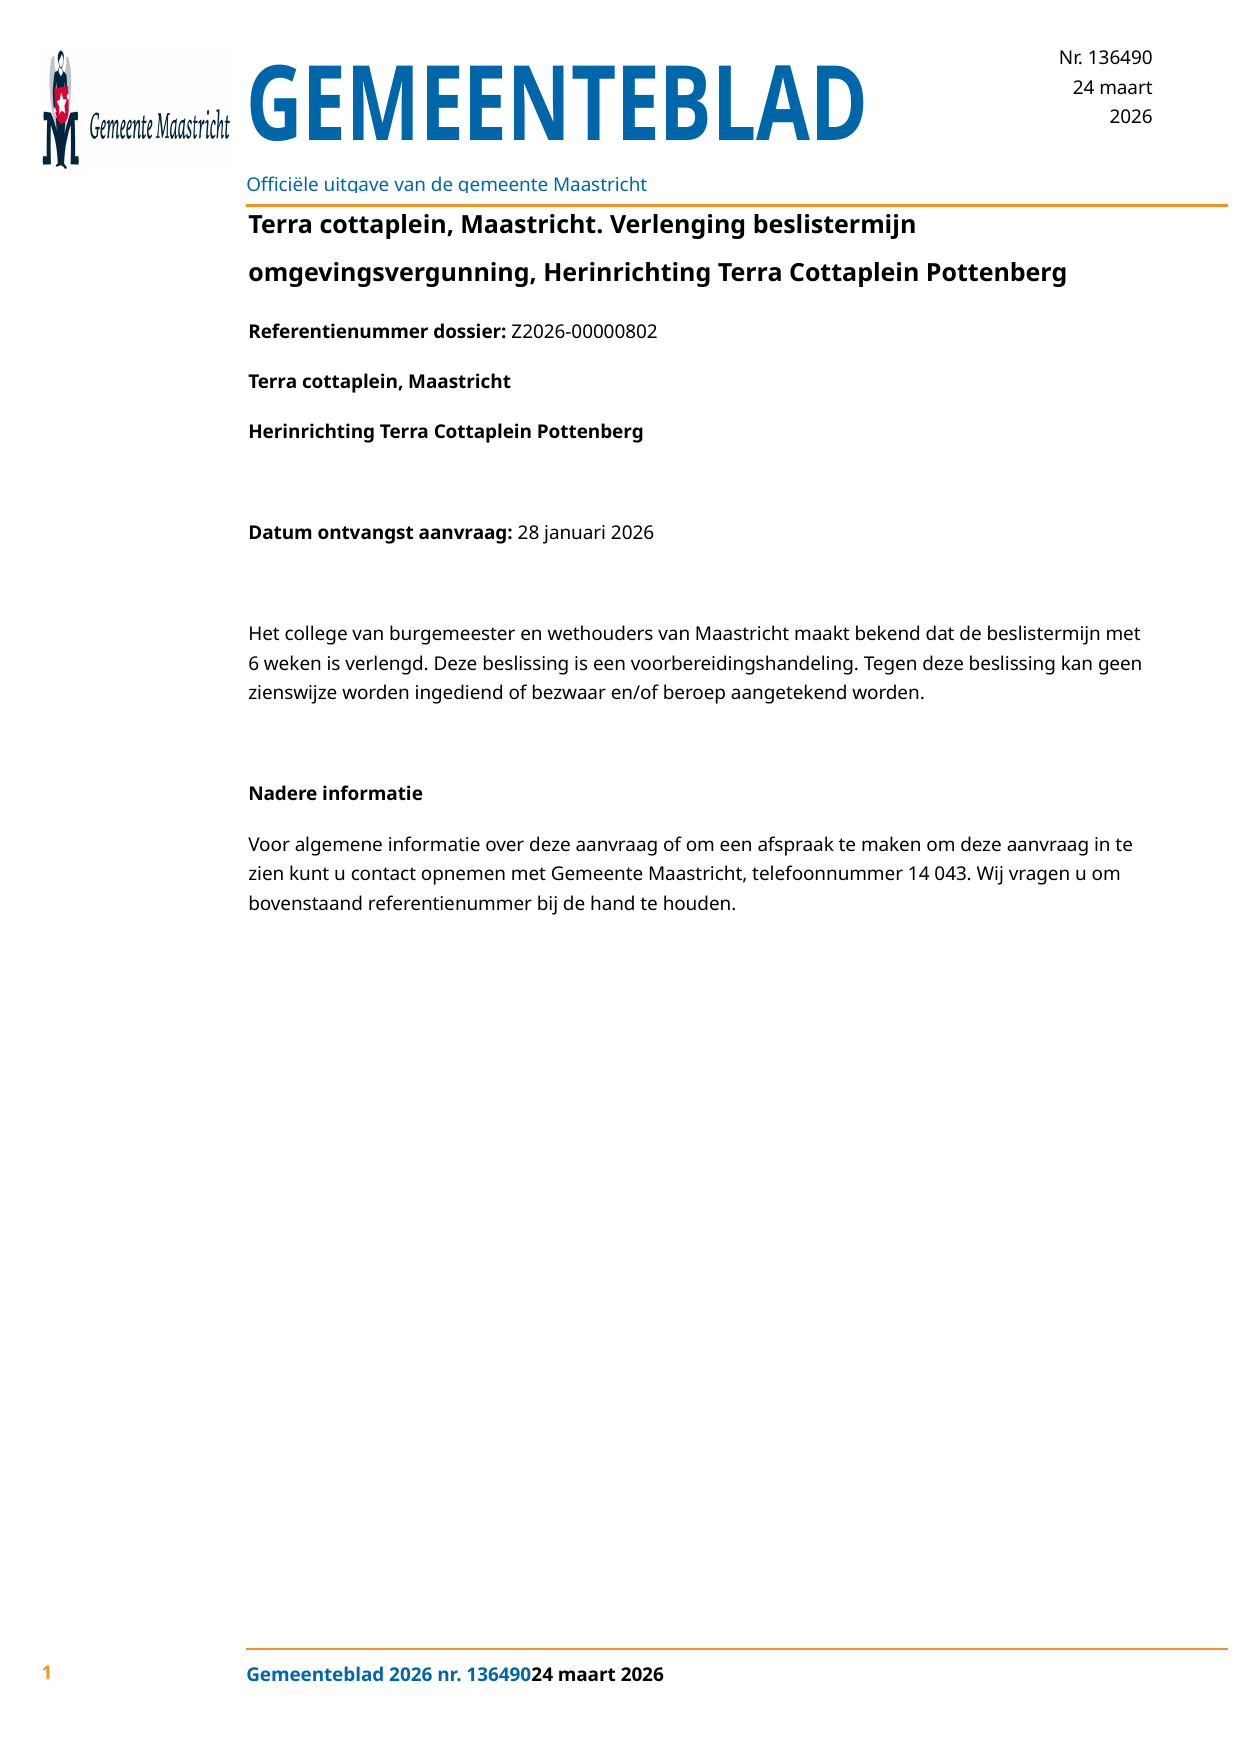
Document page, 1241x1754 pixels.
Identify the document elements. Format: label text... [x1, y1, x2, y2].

text Referentienummer dossier: Z2026-00000802 [248, 318, 1152, 344]
text Datum ontvangst aanvraag: 28 januari 2026 [248, 519, 1152, 545]
picture [41, 47, 231, 172]
text Terra cottaplein, Maastricht. Verlenging beslistermijn omgevingsvergunning, Herinrichting Terra Cottaplein Pottenberg [248, 207, 1152, 288]
text Voor algemene informatie over deze aanvraag of om een afspraak te maken om deze aanvraag in te zien kunt u contact opnemen met Gemeente Maastricht, telefoonnummer 14 043. Wij vragen u om bovenstaand referentienummer bij de hand te houden. [248, 831, 1152, 916]
text Herinrichting Terra Cottaplein Pottenberg [248, 419, 1152, 444]
text Het college van burgemeester en wethouders van Maastricht maakt bekend dat de beslistermijn met 6 weken is verlengd. Deze beslissing is een voorbereidingshandeling. Tegen deze beslissing kan geen zienswijze worden ingediend of bezwaar en/of beroep aangetekend worden. [248, 620, 1152, 705]
text Terra cottaplein, Maastricht [248, 368, 1152, 394]
text Nadere informatie [248, 780, 1152, 806]
